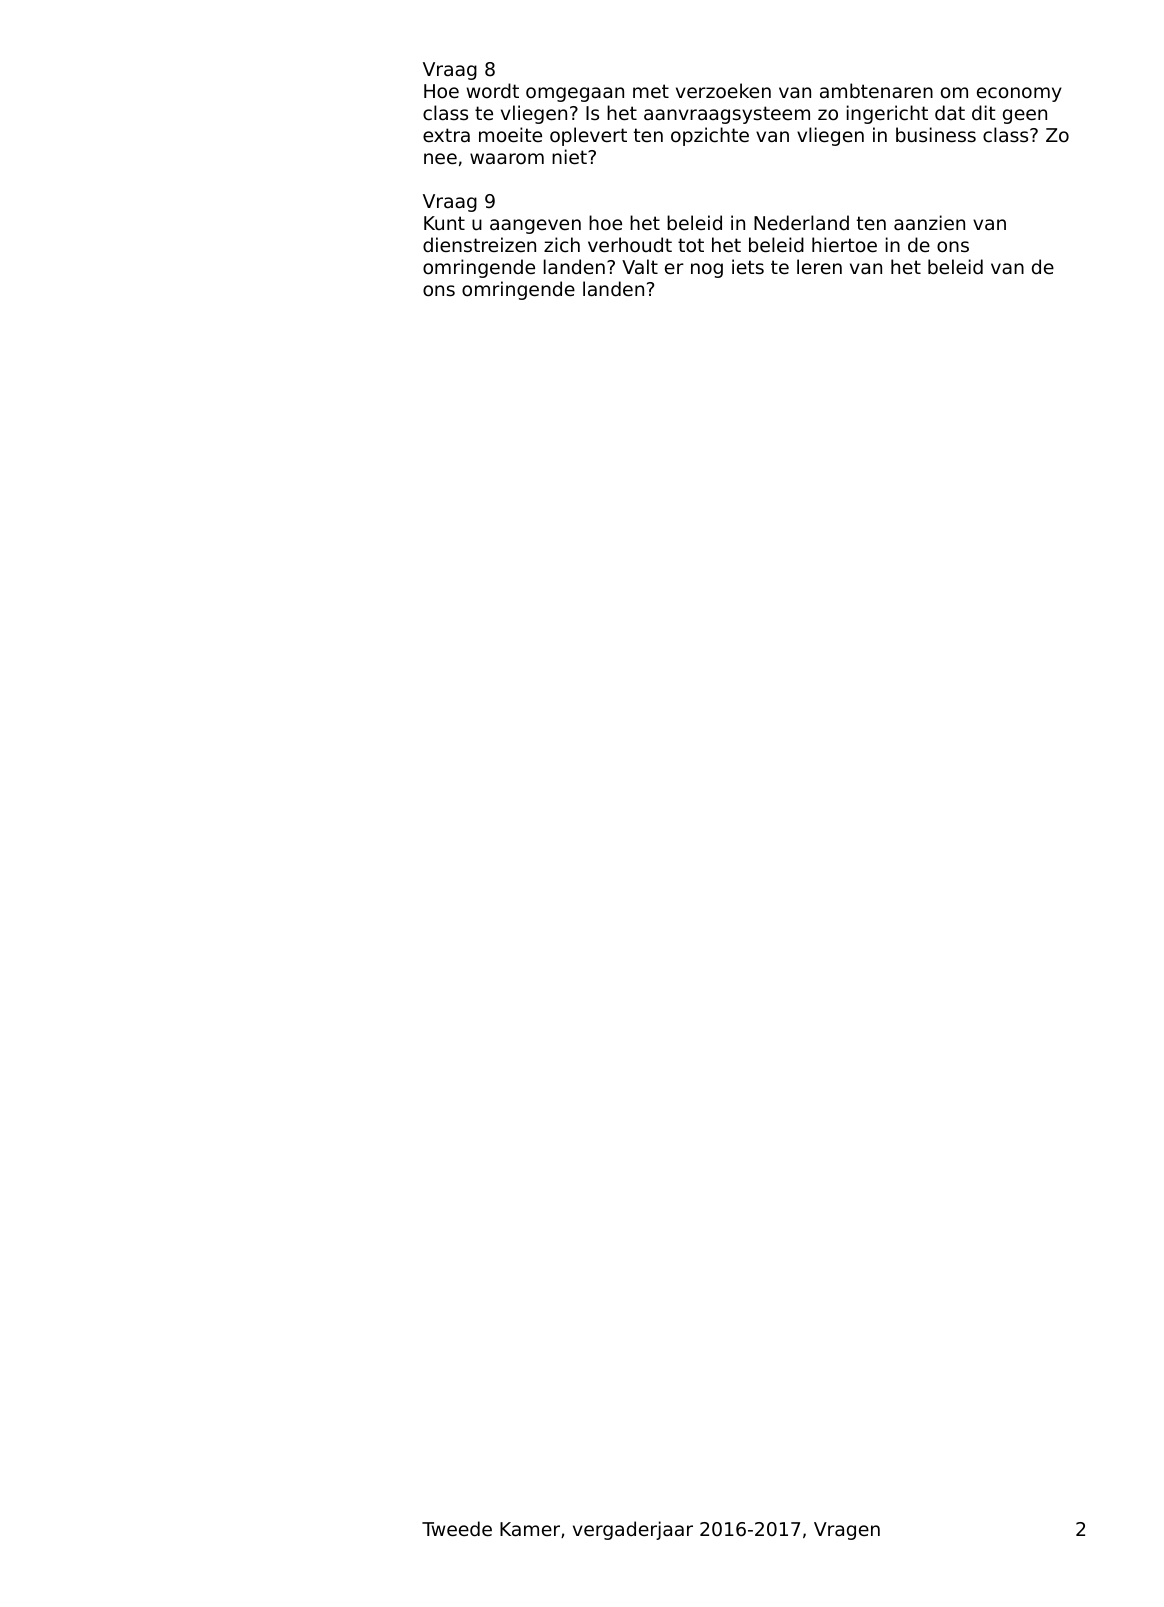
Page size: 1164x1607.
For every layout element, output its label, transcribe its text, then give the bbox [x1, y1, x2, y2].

text Vraag 8 [422, 59, 1087, 81]
text Vraag 9 [422, 191, 1087, 213]
text Kunt u aangeven hoe het beleid in Nederland ten aanzien van dienstreizen zich verhoudt tot het beleid hiertoe in de ons omringende landen? Valt er nog iets te leren van het beleid van de ons omringende landen? [422, 213, 1087, 301]
text Hoe wordt omgegaan met verzoeken van ambtenaren om economy class te vliegen? Is het aanvraagsysteem zo ingericht dat dit geen extra moeite oplevert ten opzichte van vliegen in business class? Zo nee, waarom niet? [422, 81, 1087, 169]
